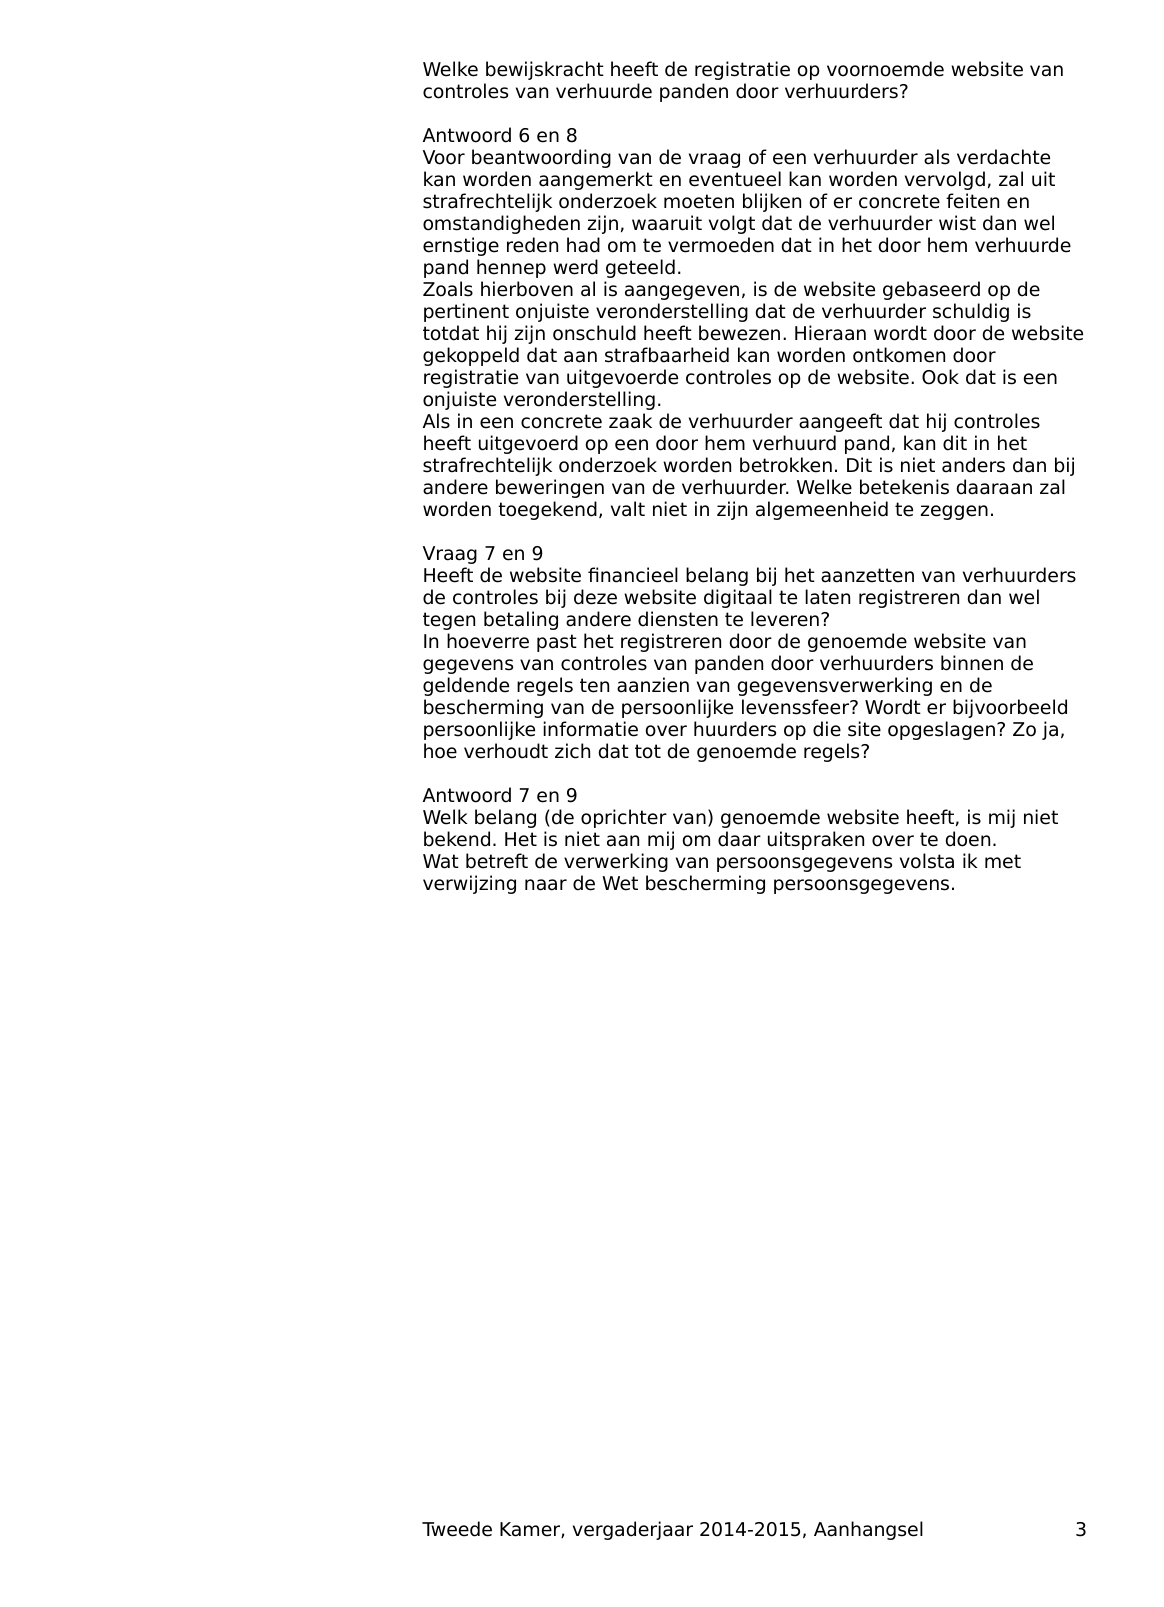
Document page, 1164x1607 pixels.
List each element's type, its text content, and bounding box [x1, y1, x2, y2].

text In hoeverre past het registreren door de genoemde website van gegevens van controles van panden door verhuurders binnen de geldende regels ten aanzien van gegevensverwerking en de bescherming van de persoonlijke levenssfeer? Wordt er bijvoorbeeld persoonlijke informatie over huurders op die site opgeslagen? Zo ja, hoe verhoudt zich dat tot de genoemde regels? [422, 631, 1087, 763]
text Wat betreft de verwerking van persoonsgegevens volsta ik met verwijzing naar de Wet bescherming persoonsgegevens. [422, 851, 1087, 895]
text Antwoord 7 en 9 [422, 785, 1087, 807]
text Antwoord 6 en 8 [422, 125, 1087, 147]
text Zoals hierboven al is aangegeven, is de website gebaseerd op de pertinent onjuiste veronderstelling dat de verhuurder schuldig is totdat hij zijn onschuld heeft bewezen. Hieraan wordt door de website gekoppeld dat aan strafbaarheid kan worden ontkomen door registratie van uitgevoerde controles op de website. Ook dat is een onjuiste veronderstelling. [422, 279, 1087, 411]
text Welke bewijskracht heeft de registratie op voornoemde website van controles van verhuurde panden door verhuurders? [422, 59, 1087, 103]
text Als in een concrete zaak de verhuurder aangeeft dat hij controles heeft uitgevoerd op een door hem verhuurd pand, kan dit in het strafrechtelijk onderzoek worden betrokken. Dit is niet anders dan bij andere beweringen van de verhuurder. Welke betekenis daaraan zal worden toegekend, valt niet in zijn algemeenheid te zeggen. [422, 411, 1087, 521]
text Welk belang (de oprichter van) genoemde website heeft, is mij niet bekend. Het is niet aan mij om daar uitspraken over te doen. [422, 807, 1087, 851]
text Voor beantwoording van de vraag of een verhuurder als verdachte kan worden aangemerkt en eventueel kan worden vervolgd, zal uit strafrechtelijk onderzoek moeten blijken of er concrete feiten en omstandigheden zijn, waaruit volgt dat de verhuurder wist dan wel ernstige reden had om te vermoeden dat in het door hem verhuurde pand hennep werd geteeld. [422, 147, 1087, 279]
text Heeft de website financieel belang bij het aanzetten van verhuurders de controles bij deze website digitaal te laten registreren dan wel tegen betaling andere diensten te leveren? [422, 565, 1087, 631]
text Vraag 7 en 9 [422, 543, 1087, 565]
